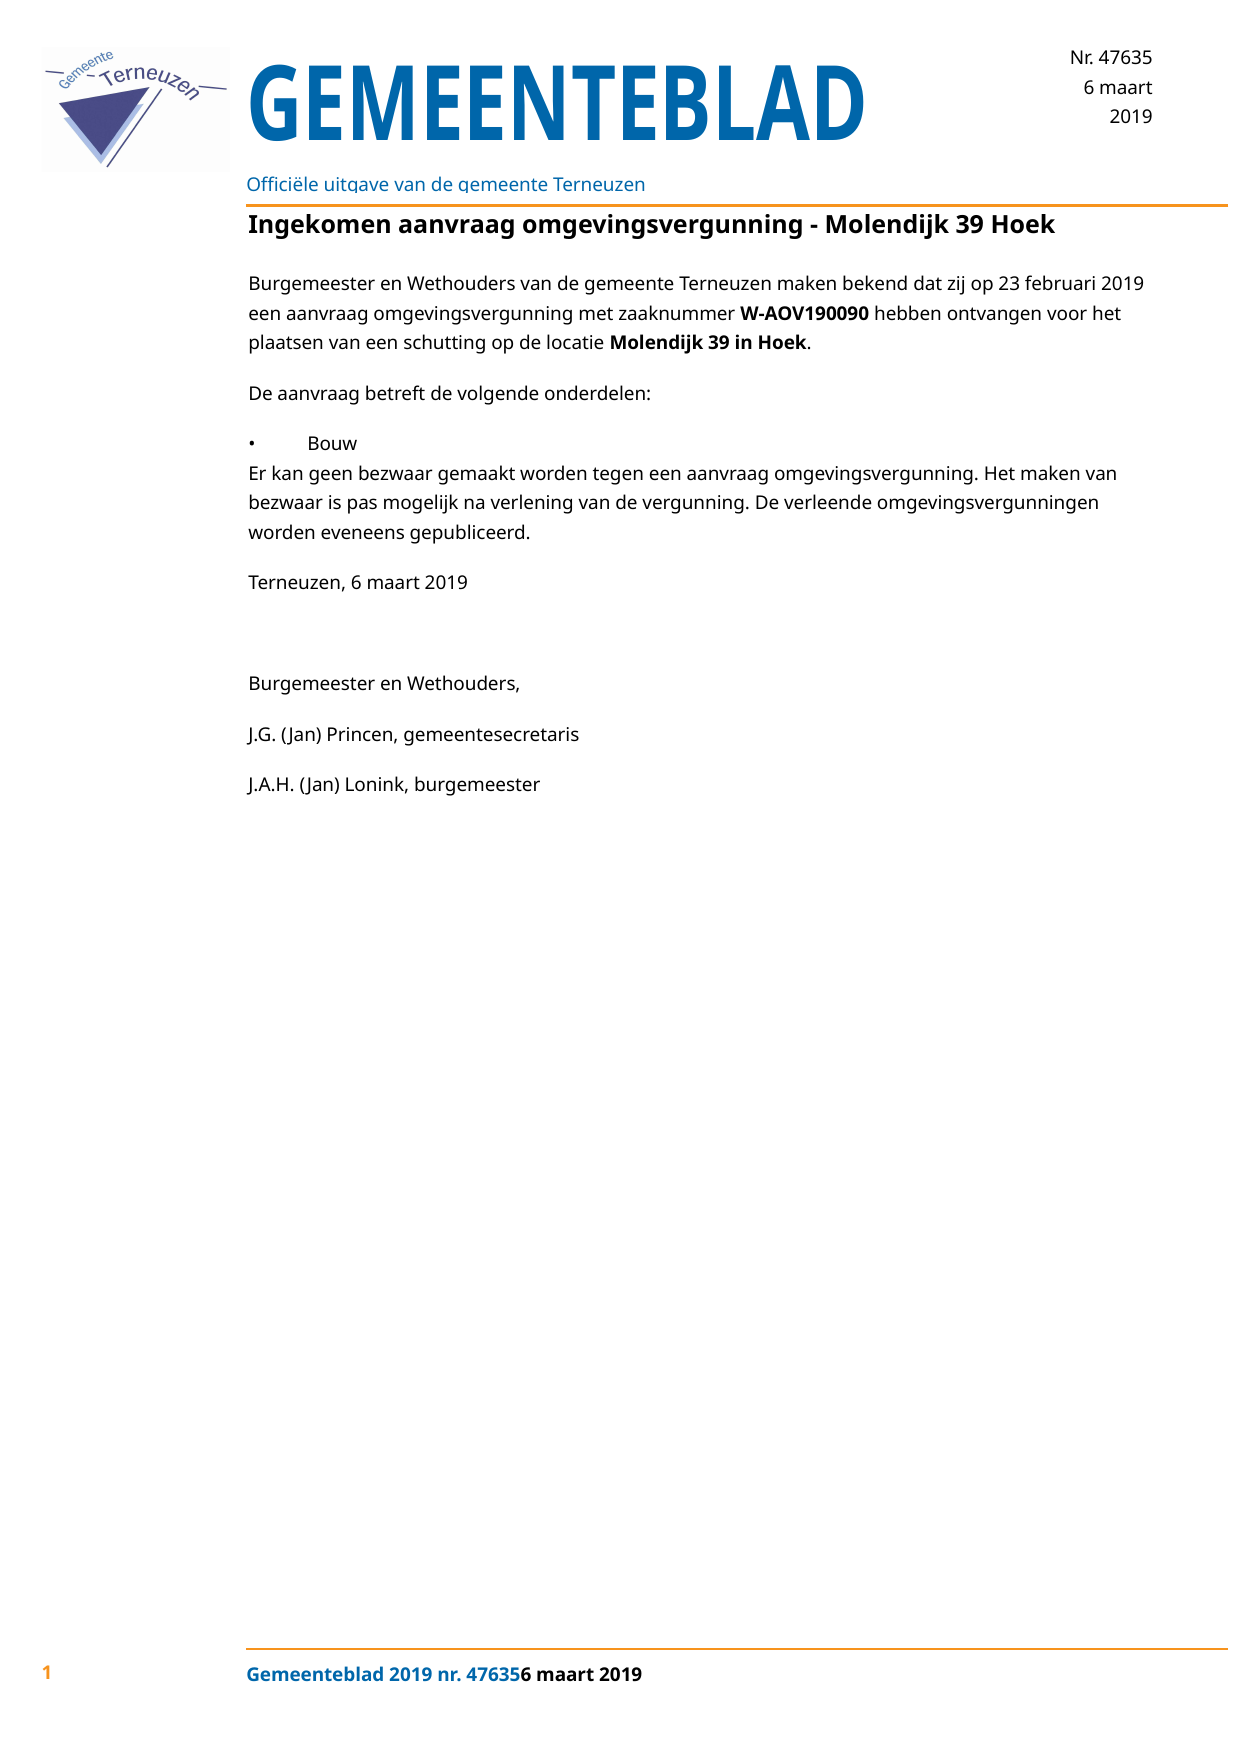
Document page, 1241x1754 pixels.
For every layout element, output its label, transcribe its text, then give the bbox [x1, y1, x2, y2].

text Ingekomen aanvraag omgevingsvergunning - Molendijk 39 Hoek [248, 207, 1152, 241]
text Er kan geen bezwaar gemaakt worden tegen een aanvraag omgevingsvergunning. Het maken van bezwaar is pas mogelijk na verlening van de vergunning. De verleende omgevingsvergunningen worden eveneens gepubliceerd. [248, 460, 1152, 545]
text De aanvraag betreft de volgende onderdelen: [248, 380, 1152, 406]
list Bouw [248, 430, 1152, 456]
picture [41, 47, 231, 172]
text Terneuzen, 6 maart 2019 [248, 569, 1152, 595]
text Burgemeester en Wethouders van de gemeente Terneuzen maken bekend dat zij op 23 februari 2019 een aanvraag omgevingsvergunning met zaaknummer W-AOV190090 hebben ontvangen voor het plaatsen van een schutting op de locatie Molendijk 39 in Hoek. [248, 270, 1152, 355]
text J.G. (Jan) Princen, gemeentesecretaris [248, 721, 1152, 746]
text Burgemeester en Wethouders, [248, 670, 1152, 696]
text J.A.H. (Jan) Lonink, burgemeester [248, 771, 1152, 797]
